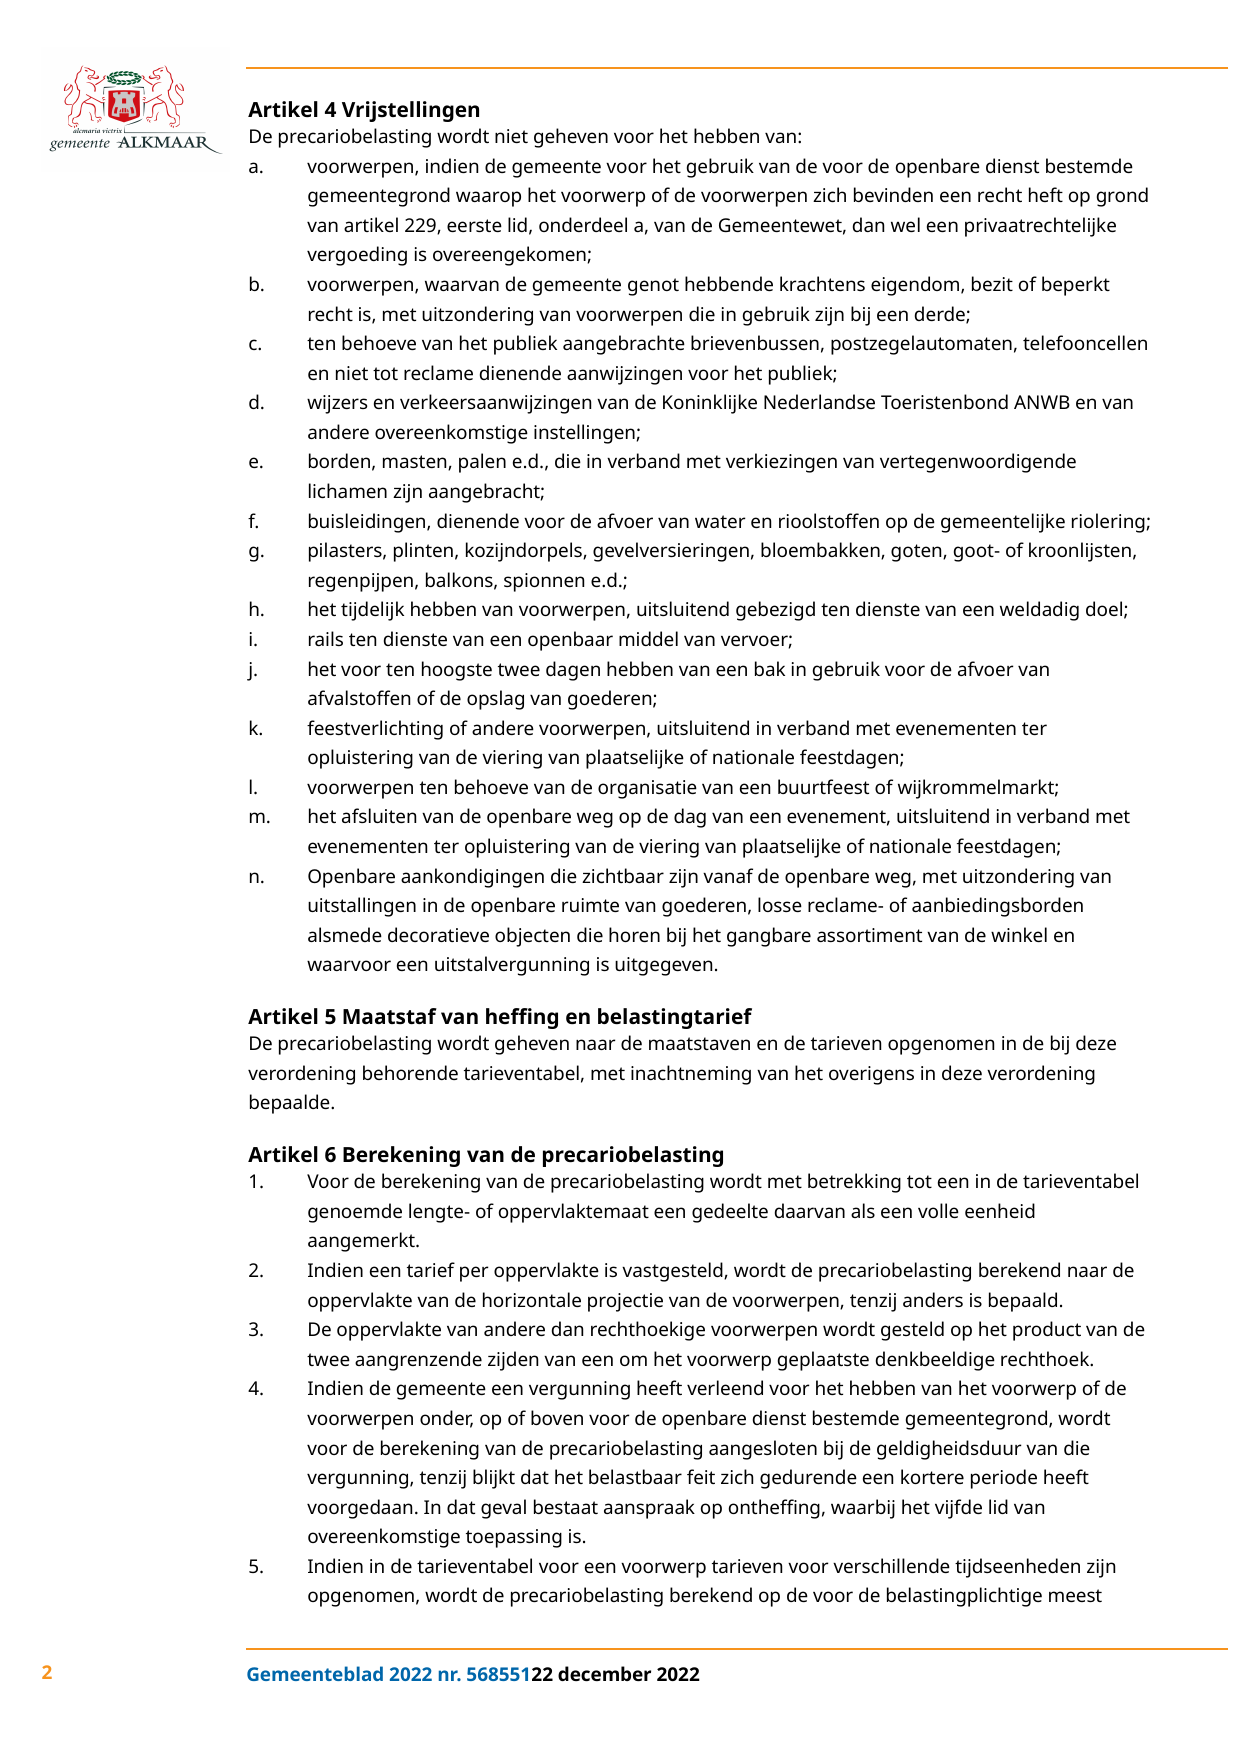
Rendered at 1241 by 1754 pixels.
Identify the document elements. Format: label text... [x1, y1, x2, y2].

list het tijdelijk hebben van voorwerpen, uitsluitend gebezigd ten dienste van een weldadig doel; [248, 597, 1152, 622]
list Openbare aankondigingen die zichtbaar zijn vanaf de openbare weg, met uitzondering van uitstallingen in de openbare ruimte van goederen, losse reclame- of aanbiedingsborden alsmede decoratieve objecten die horen bij het gangbare assortiment van de winkel en waarvoor een uitstalvergunning is uitgegeven. [248, 863, 1152, 977]
text Artikel 6 Berekening van de precariobelasting [248, 1140, 1152, 1168]
list rails ten dienste van een openbaar middel van vervoer; [248, 626, 1152, 652]
list voorwerpen, waarvan de gemeente genot hebbende krachtens eigendom, bezit of beperkt recht is, met uitzondering van voorwerpen die in gebruik zijn bij een derde; [248, 271, 1152, 326]
list Indien in de tarieventabel voor een voorwerp tarieven voor verschillende tijdseenheden zijn opgenomen, wordt de precariobelasting berekend op de voor de belastingplichtige meest [248, 1553, 1152, 1608]
list Indien de gemeente een vergunning heeft verleend voor het hebben van het voorwerp of de voorwerpen onder, op of boven voor de openbare dienst bestemde gemeentegrond, wordt voor de berekening van de precariobelasting aangesloten bij de geldigheidsduur van die vergunning, tenzij blijkt dat het belastbaar feit zich gedurende een kortere periode heeft voorgedaan. In dat geval bestaat aanspraak op ontheffing, waarbij het vijfde lid van overeenkomstige toepassing is. [248, 1376, 1152, 1549]
list ten behoeve van het publiek aangebrachte brievenbussen, postzegelautomaten, telefooncellen en niet tot reclame dienende aanwijzingen voor het publiek; [248, 330, 1152, 386]
text De precariobelasting wordt niet geheven voor het hebben van: [248, 123, 1152, 149]
text Artikel 5 Maatstaf van heffing en belastingtarief [248, 1002, 1152, 1030]
list voorwerpen ten behoeve van de organisatie van een buurtfeest of wijkrommelmarkt; [248, 774, 1152, 800]
text De precariobelasting wordt geheven naar de maatstaven en de tarieven opgenomen in de bij deze verordening behorende tarieventabel, met inachtneming van het overigens in deze verordening bepaalde. [248, 1030, 1152, 1115]
text Artikel 4 Vrijstellingen [248, 95, 1152, 123]
list pilasters, plinten, kozijndorpels, gevelversieringen, bloembakken, goten, goot- of kroonlijsten, regenpijpen, balkons, spionnen e.d.; [248, 537, 1152, 593]
picture [41, 47, 231, 172]
list Indien een tarief per oppervlakte is vastgesteld, wordt de precariobelasting berekend naar de oppervlakte van de horizontale projectie van de voorwerpen, tenzij anders is bepaald. [248, 1257, 1152, 1312]
list feestverlichting of andere voorwerpen, uitsluitend in verband met evenementen ter opluistering van de viering van plaatselijke of nationale feestdagen; [248, 715, 1152, 770]
list borden, masten, palen e.d., die in verband met verkiezingen van vertegenwoordigende lichamen zijn aangebracht; [248, 449, 1152, 504]
list Voor de berekening van de precariobelasting wordt met betrekking tot een in de tarieventabel genoemde lengte- of oppervlaktemaat een gedeelte daarvan als een volle eenheid aangemerkt. [248, 1168, 1152, 1253]
list het voor ten hoogste twee dagen hebben van een bak in gebruik voor de afvoer van afvalstoffen of de opslag van goederen; [248, 656, 1152, 711]
list buisleidingen, dienende voor de afvoer van water en rioolstoffen op de gemeentelijke riolering; [248, 508, 1152, 533]
list voorwerpen, indien de gemeente voor het gebruik van de voor de openbare dienst bestemde gemeentegrond waarop het voorwerp of de voorwerpen zich bevinden een recht heft op grond van artikel 229, eerste lid, onderdeel a, van de Gemeentewet, dan wel een privaatrechtelijke vergoeding is overeengekomen; [248, 153, 1152, 267]
list het afsluiten van de openbare weg op de dag van een evenement, uitsluitend in verband met evenementen ter opluistering van de viering van plaatselijke of nationale feestdagen; [248, 804, 1152, 859]
list De oppervlakte van andere dan rechthoekige voorwerpen wordt gesteld op het product van de twee aangrenzende zijden van een om het voorwerp geplaatste denkbeeldige rechthoek. [248, 1316, 1152, 1372]
list wijzers en verkeersaanwijzingen van de Koninklijke Nederlandse Toeristenbond ANWB en van andere overeenkomstige instellingen; [248, 389, 1152, 445]
